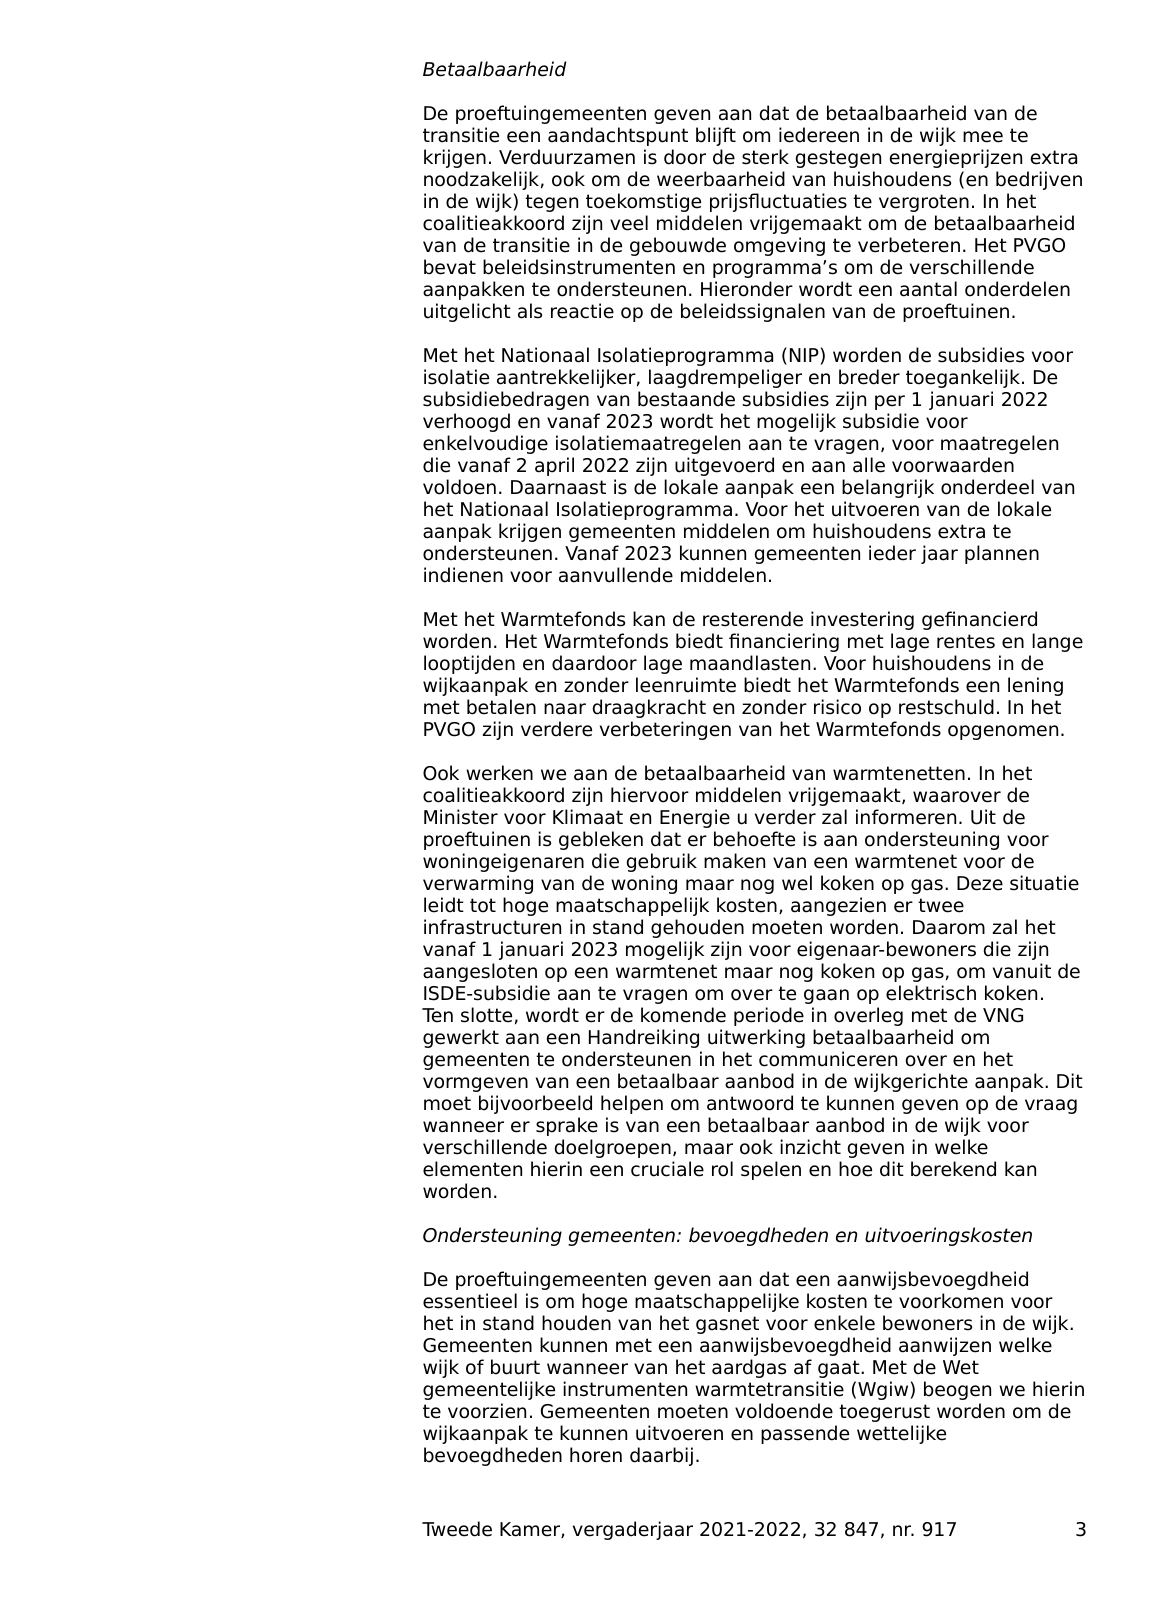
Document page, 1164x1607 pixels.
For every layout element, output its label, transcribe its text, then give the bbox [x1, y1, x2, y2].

text De proeftuingemeenten geven aan dat de betaalbaarheid van de transitie een aandachtspunt blijft om iedereen in de wijk mee te krijgen. Verduurzamen is door de sterk gestegen energieprijzen extra noodzakelijk, ook om de weerbaarheid van huishoudens (en bedrijven in de wijk) tegen toekomstige prijsfluctuaties te vergroten. In het coalitieakkoord zijn veel middelen vrijgemaakt om de betaalbaarheid van de transitie in de gebouwde omgeving te verbeteren. Het PVGO bevat beleidsinstrumenten en programma’s om de verschillende aanpakken te ondersteunen. Hieronder wordt een aantal onderdelen uitgelicht als reactie op de beleidssignalen van de proeftuinen. [422, 103, 1087, 323]
text Ten slotte, wordt er de komende periode in overleg met de VNG gewerkt aan een Handreiking uitwerking betaalbaarheid om gemeenten te ondersteunen in het communiceren over en het vormgeven van een betaalbaar aanbod in de wijkgerichte aanpak. Dit moet bijvoorbeeld helpen om antwoord te kunnen geven op de vraag wanneer er sprake is van een betaalbaar aanbod in de wijk voor verschillende doelgroepen, maar ook inzicht geven in welke elementen hierin een cruciale rol spelen en hoe dit berekend kan worden. [422, 1005, 1087, 1203]
subtitle Betaalbaarheid [422, 59, 1087, 81]
text Ook werken we aan de betaalbaarheid van warmtenetten. In het coalitieakkoord zijn hiervoor middelen vrijgemaakt, waarover de Minister voor Klimaat en Energie u verder zal informeren. Uit de proeftuinen is gebleken dat er behoefte is aan ondersteuning voor woningeigenaren die gebruik maken van een warmtenet voor de verwarming van de woning maar nog wel koken op gas. Deze situatie leidt tot hoge maatschappelijk kosten, aangezien er twee infrastructuren in stand gehouden moeten worden. Daarom zal het vanaf 1 januari 2023 mogelijk zijn voor eigenaar-bewoners die zijn aangesloten op een warmtenet maar nog koken op gas, om vanuit de ISDE-subsidie aan te vragen om over te gaan op elektrisch koken. [422, 763, 1087, 1005]
text Met het Nationaal Isolatieprogramma (NIP) worden de subsidies voor isolatie aantrekkelijker, laagdrempeliger en breder toegankelijk. De subsidiebedragen van bestaande subsidies zijn per 1 januari 2022 verhoogd en vanaf 2023 wordt het mogelijk subsidie voor enkelvoudige isolatiemaatregelen aan te vragen, voor maatregelen die vanaf 2 april 2022 zijn uitgevoerd en aan alle voorwaarden voldoen. Daarnaast is de lokale aanpak een belangrijk onderdeel van het Nationaal Isolatieprogramma. Voor het uitvoeren van de lokale aanpak krijgen gemeenten middelen om huishoudens extra te ondersteunen. Vanaf 2023 kunnen gemeenten ieder jaar plannen indienen voor aanvullende middelen. [422, 345, 1087, 587]
text Met het Warmtefonds kan de resterende investering gefinancierd worden. Het Warmtefonds biedt financiering met lage rentes en lange looptijden en daardoor lage maandlasten. Voor huishoudens in de wijkaanpak en zonder leenruimte biedt het Warmtefonds een lening met betalen naar draagkracht en zonder risico op restschuld. In het PVGO zijn verdere verbeteringen van het Warmtefonds opgenomen. [422, 609, 1087, 741]
subtitle Ondersteuning gemeenten: bevoegdheden en uitvoeringskosten [422, 1225, 1087, 1247]
text De proeftuingemeenten geven aan dat een aanwijsbevoegdheid essentieel is om hoge maatschappelijke kosten te voorkomen voor het in stand houden van het gasnet voor enkele bewoners in de wijk. Gemeenten kunnen met een aanwijsbevoegdheid aanwijzen welke wijk of buurt wanneer van het aardgas af gaat. Met de Wet gemeentelijke instrumenten warmtetransitie (Wgiw) beogen we hierin te voorzien. Gemeenten moeten voldoende toegerust worden om de wijkaanpak te kunnen uitvoeren en passende wettelijke bevoegdheden horen daarbij. [422, 1269, 1087, 1467]
